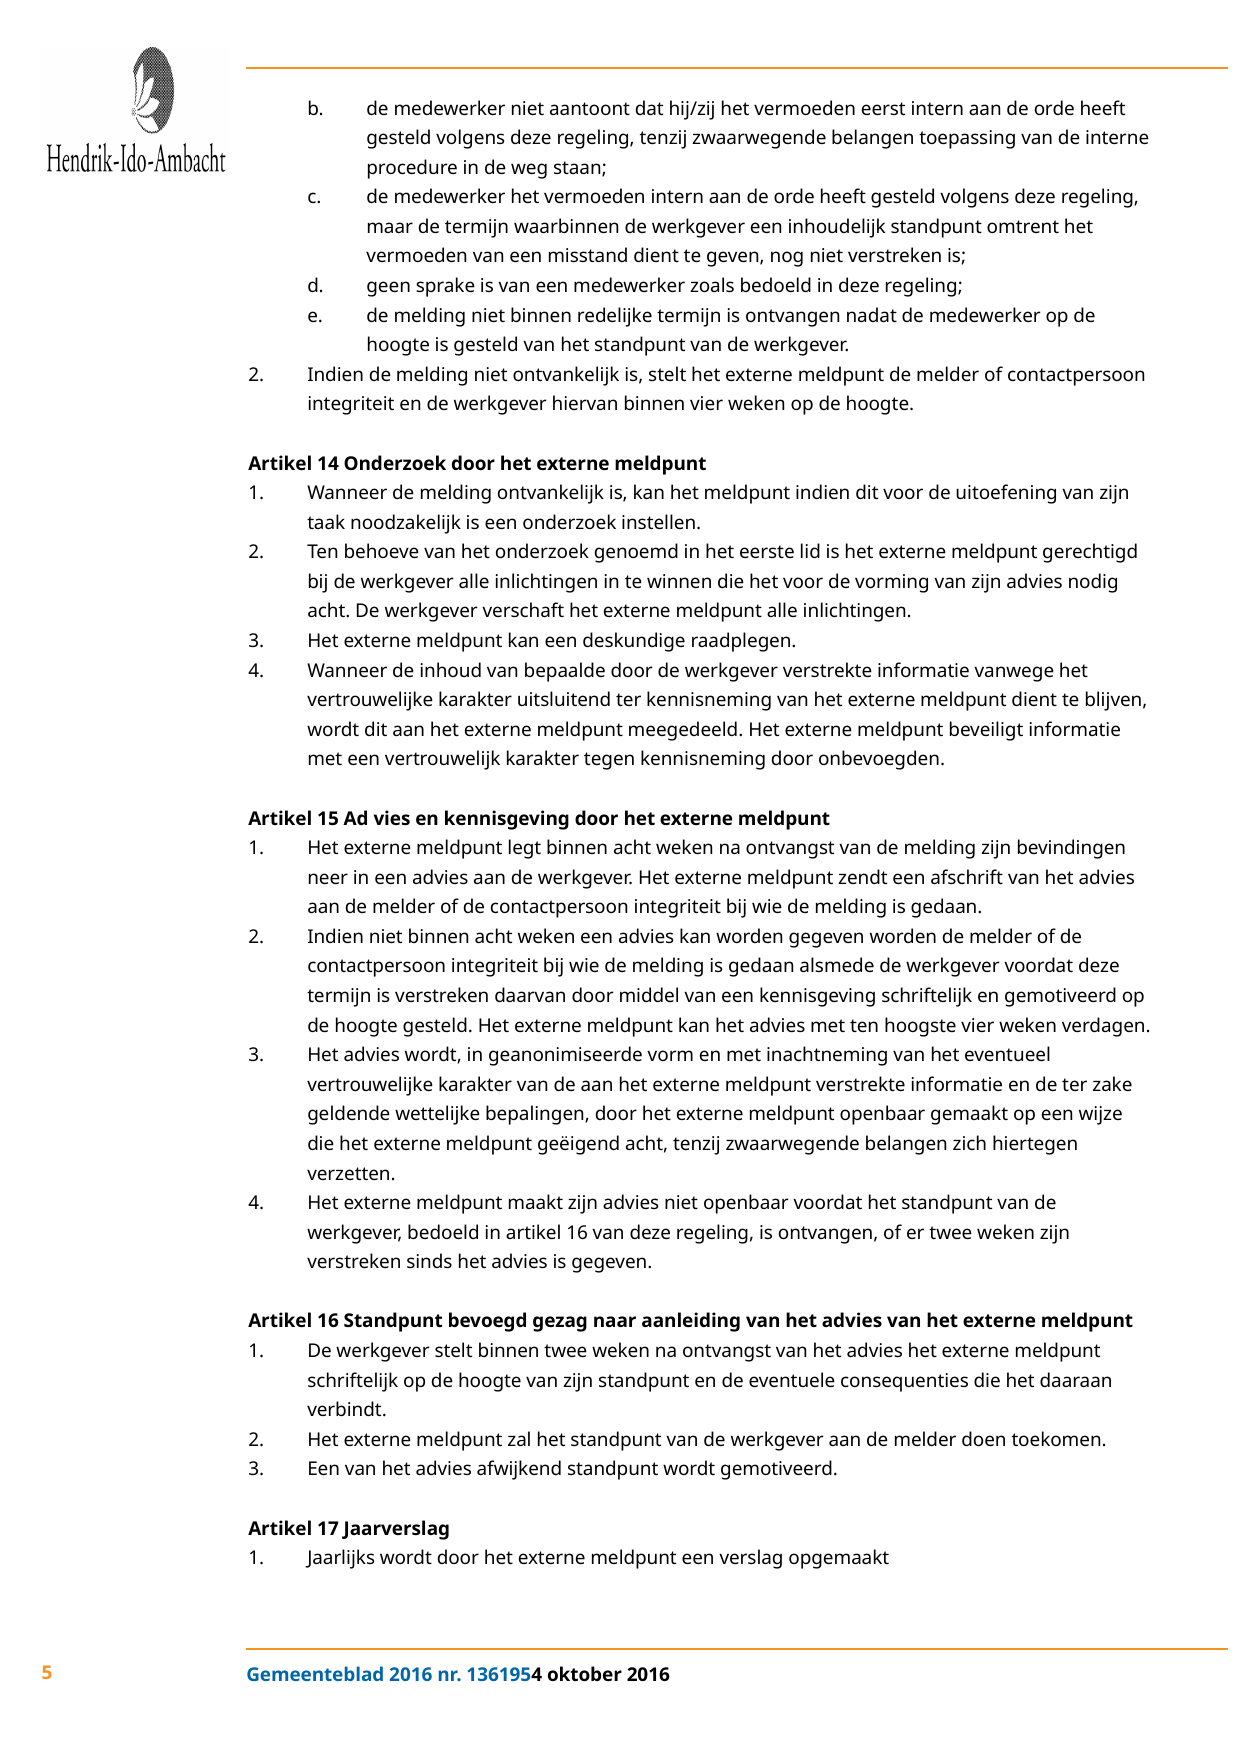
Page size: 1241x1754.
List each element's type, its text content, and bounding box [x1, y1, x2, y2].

list Ten behoeve van het onderzoek genoemd in het eerste lid is het externe meldpunt gerechtigd bij de werkgever alle inlichtingen in te winnen die het voor de vorming van zijn advies nodig acht. De werkgever verschaft het externe meldpunt alle inlichtingen. [248, 538, 1152, 623]
list Indien niet binnen acht weken een advies kan worden gegeven worden de melder of de contactpersoon integriteit bij wie de melding is gedaan alsmede de werkgever voordat deze termijn is verstreken daarvan door middel van een kennisgeving schriftelijk en gemotiveerd op de hoogte gesteld. Het externe meldpunt kan het advies met ten hoogste vier weken verdagen. [248, 923, 1152, 1038]
list Het advies wordt, in geanonimiseerde vorm en met inachtneming van het eventueel vertrouwelijke karakter van de aan het externe meldpunt verstrekte informatie en de ter zake geldende wettelijke bepalingen, door het externe meldpunt openbaar gemaakt op een wijze die het externe meldpunt geëigend acht, tenzij zwaarwegende belangen zich hiertegen verzetten. [248, 1041, 1152, 1186]
list de medewerker niet aantoont dat hij/zij het vermoeden eerst intern aan de orde heeft gesteld volgens deze regeling, tenzij zwaarwegende belangen toepassing van de interne procedure in de weg staan; [307, 95, 1152, 180]
picture [41, 47, 231, 172]
text Artikel 16 Standpunt bevoegd gezag naar aanleiding van het advies van het externe meldpunt [248, 1308, 1152, 1333]
list de medewerker het vermoeden intern aan de orde heeft gesteld volgens deze regeling, maar de termijn waarbinnen de werkgever een inhoudelijk standpunt omtrent het vermoeden van een misstand dient te geven, nog niet verstreken is; [307, 183, 1152, 268]
list Wanneer de melding ontvankelijk is, kan het meldpunt indien dit voor de uitoefening van zijn taak noodzakelijk is een onderzoek instellen. [248, 479, 1152, 535]
list Een van het advies afwijkend standpunt wordt gemotiveerd. [248, 1456, 1152, 1481]
list Het externe meldpunt zal het standpunt van de werkgever aan de melder doen toekomen. [248, 1426, 1152, 1452]
text Artikel 15 Ad vies en kennisgeving door het externe meldpunt [248, 805, 1152, 831]
list Wanneer de inhoud van bepaalde door de werkgever verstrekte informatie vanwege het vertrouwelijke karakter uitsluitend ter kennisneming van het externe meldpunt dient te blijven, wordt dit aan het externe meldpunt meegedeeld. Het externe meldpunt beveiligt informatie met een vertrouwelijk karakter tegen kennisneming door onbevoegden. [248, 657, 1152, 771]
list Het externe meldpunt legt binnen acht weken na ontvangst van de melding zijn bevindingen neer in een advies aan de werkgever. Het externe meldpunt zendt een afschrift van het advies aan de melder of de contactpersoon integriteit bij wie de melding is gedaan. [248, 834, 1152, 919]
list De werkgever stelt binnen twee weken na ontvangst van het advies het externe meldpunt schriftelijk op de hoogte van zijn standpunt en de eventuele consequenties die het daaraan verbindt. [248, 1337, 1152, 1422]
text Artikel 14 Onderzoek door het externe meldpunt [248, 450, 1152, 476]
list de melding niet binnen redelijke termijn is ontvangen nadat de medewerker op de hoogte is gesteld van het standpunt van de werkgever. [307, 302, 1152, 357]
list Het externe meldpunt maakt zijn advies niet openbaar voordat het standpunt van de werkgever, bedoeld in artikel 16 van deze regeling, is ontvangen, of er twee weken zijn verstreken sinds het advies is gegeven. [248, 1189, 1152, 1274]
text Artikel 17 Jaarverslag [248, 1515, 1152, 1541]
list Jaarlijks wordt door het externe meldpunt een verslag opgemaakt [248, 1544, 1152, 1570]
list Indien de melding niet ontvankelijk is, stelt het externe meldpunt de melder of contactpersoon integriteit en de werkgever hiervan binnen vier weken op de hoogte. [248, 361, 1152, 416]
list geen sprake is van een medewerker zoals bedoeld in deze regeling; [307, 272, 1152, 298]
list Het externe meldpunt kan een deskundige raadplegen. [248, 627, 1152, 653]
